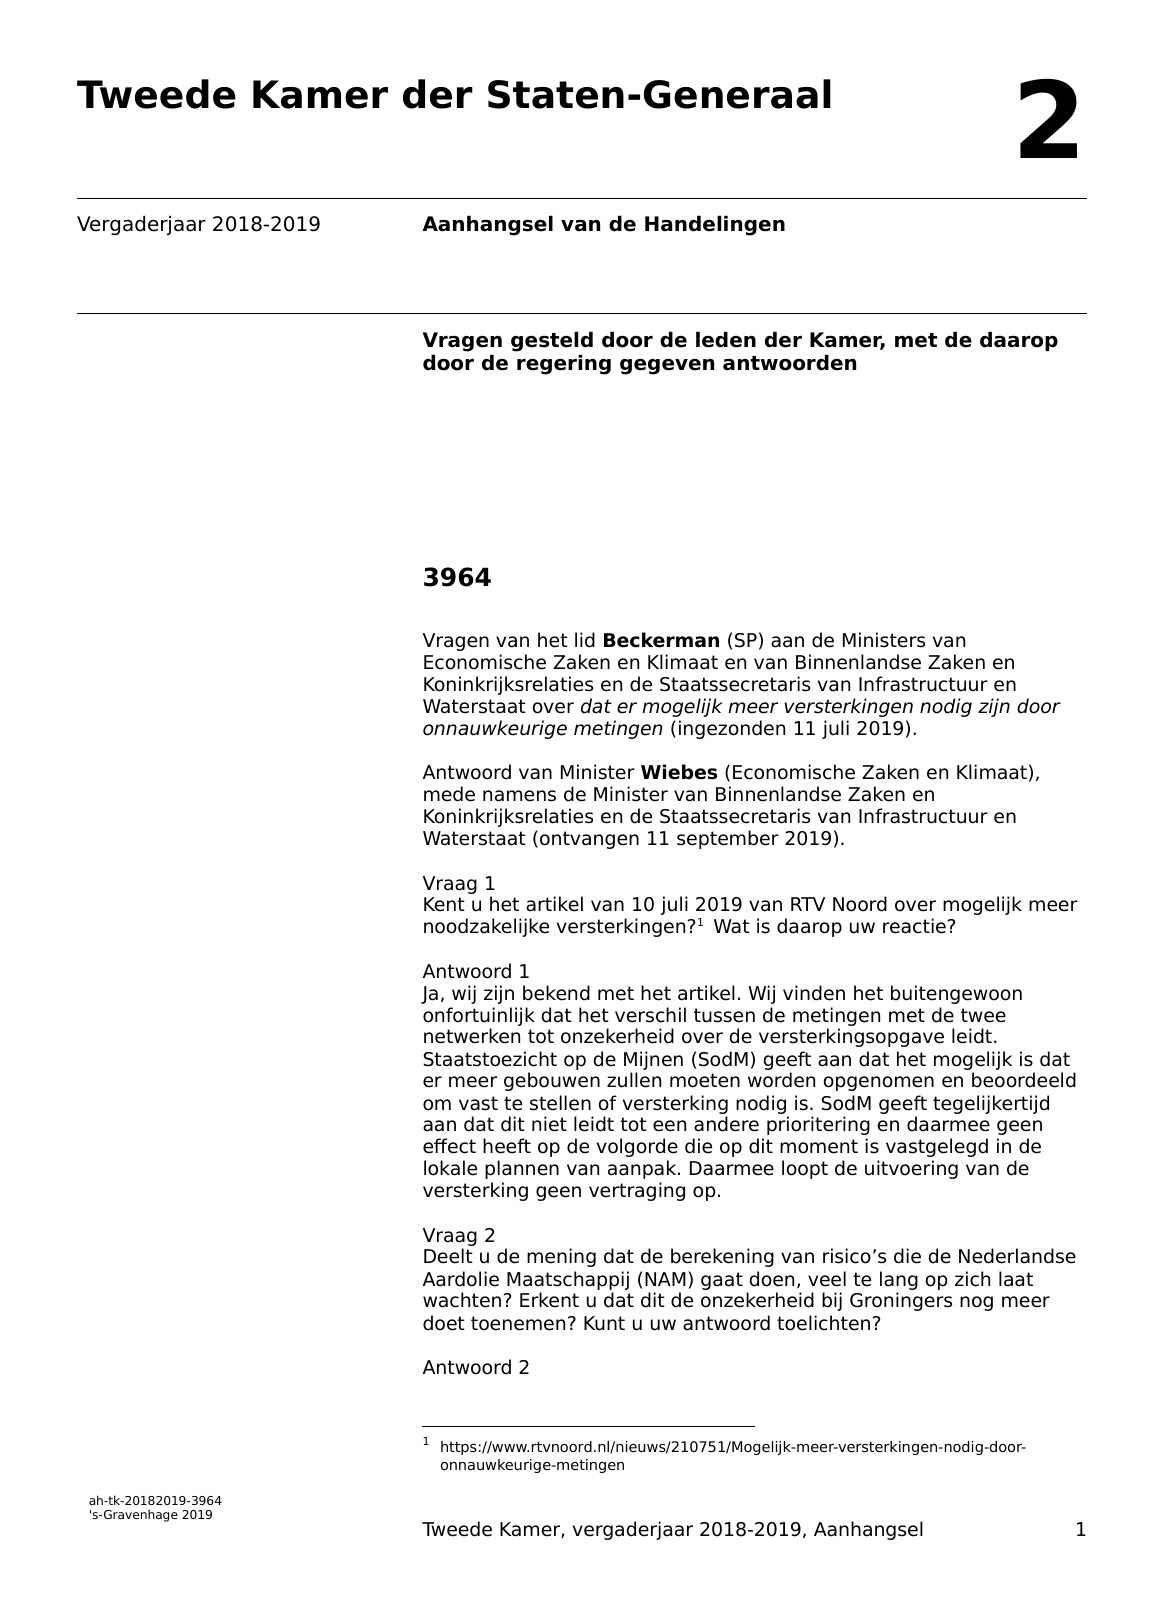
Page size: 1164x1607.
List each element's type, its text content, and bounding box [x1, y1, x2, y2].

text ah-tk-20182019-3964 [88, 1494, 323, 1508]
table_header 2 [886, 59, 1087, 198]
table_cell Aanhangsel van de Handelingen [422, 199, 1087, 313]
table_cell Vragen gesteld door de leden der Kamer, met de daarop door de regering gegeven antwoorden [422, 314, 1087, 375]
text 3964 [422, 563, 1087, 592]
text Antwoord van Minister Wiebes (Economische Zaken en Klimaat), mede namens de Minister van Binnenlandse Zaken en Koninkrijksrelaties en de Staatssecretaris van Infrastructuur en Waterstaat (ontvangen 11 september 2019). [422, 762, 1087, 850]
text 's-Gravenhage 2019 [88, 1508, 323, 1522]
text Kent u het artikel van 10 juli 2019 van RTV Noord over mogelijk meer noodzakelijke versterkingen? Wat is daarop uw reactie? [422, 894, 1087, 938]
text Vraag 1 [422, 872, 1087, 894]
text Antwoord 1 [422, 961, 1087, 982]
table_cell Vergaderjaar 2018-2019 [77, 199, 422, 313]
text Deelt u de mening dat de berekening van risico’s die de Nederlandse Aardolie Maatschappij (NAM) gaat doen, veel te lang op zich laat wachten? Erkent u dat dit de onzekerheid bij Groningers nog meer doet toenemen? Kunt u uw antwoord toelichten? [422, 1246, 1087, 1334]
table_cell [77, 314, 422, 375]
table_header Tweede Kamer der Staten-Generaal [77, 59, 886, 198]
text Ja, wij zijn bekend met het artikel. Wij vinden het buitengewoon onfortuinlijk dat het verschil tussen de metingen met de twee netwerken tot onzekerheid over de versterkingsopgave leidt. Staatstoezicht op de Mijnen (SodM) geeft aan dat het mogelijk is dat er meer gebouwen zullen moeten worden opgenomen en beoordeeld om vast te stellen of versterking nodig is. SodM geeft tegelijkertijd aan dat dit niet leidt tot een andere prioritering en daarmee geen effect heeft op de volgorde die op dit moment is vastgelegd in de lokale plannen van aanpak. Daarmee loopt de uitvoering van de versterking geen vertraging op. [422, 982, 1087, 1202]
text Antwoord 2 [422, 1357, 1087, 1378]
text Vragen van het lid Beckerman (SP) aan de Ministers van Economische Zaken en Klimaat en van Binnenlandse Zaken en Koninkrijksrelaties en de Staatssecretaris van Infrastructuur en Waterstaat over dat er mogelijk meer versterkingen nodig zijn door onnauwkeurige metingen (ingezonden 11 juli 2019). [422, 630, 1087, 740]
text https://www.rtvnoord.nl/nieuws/210751/Mogelijk-meer-versterkingen-nodig-door-onnauwkeurige-metingen [422, 1435, 1087, 1474]
text Vraag 2 [422, 1224, 1087, 1246]
